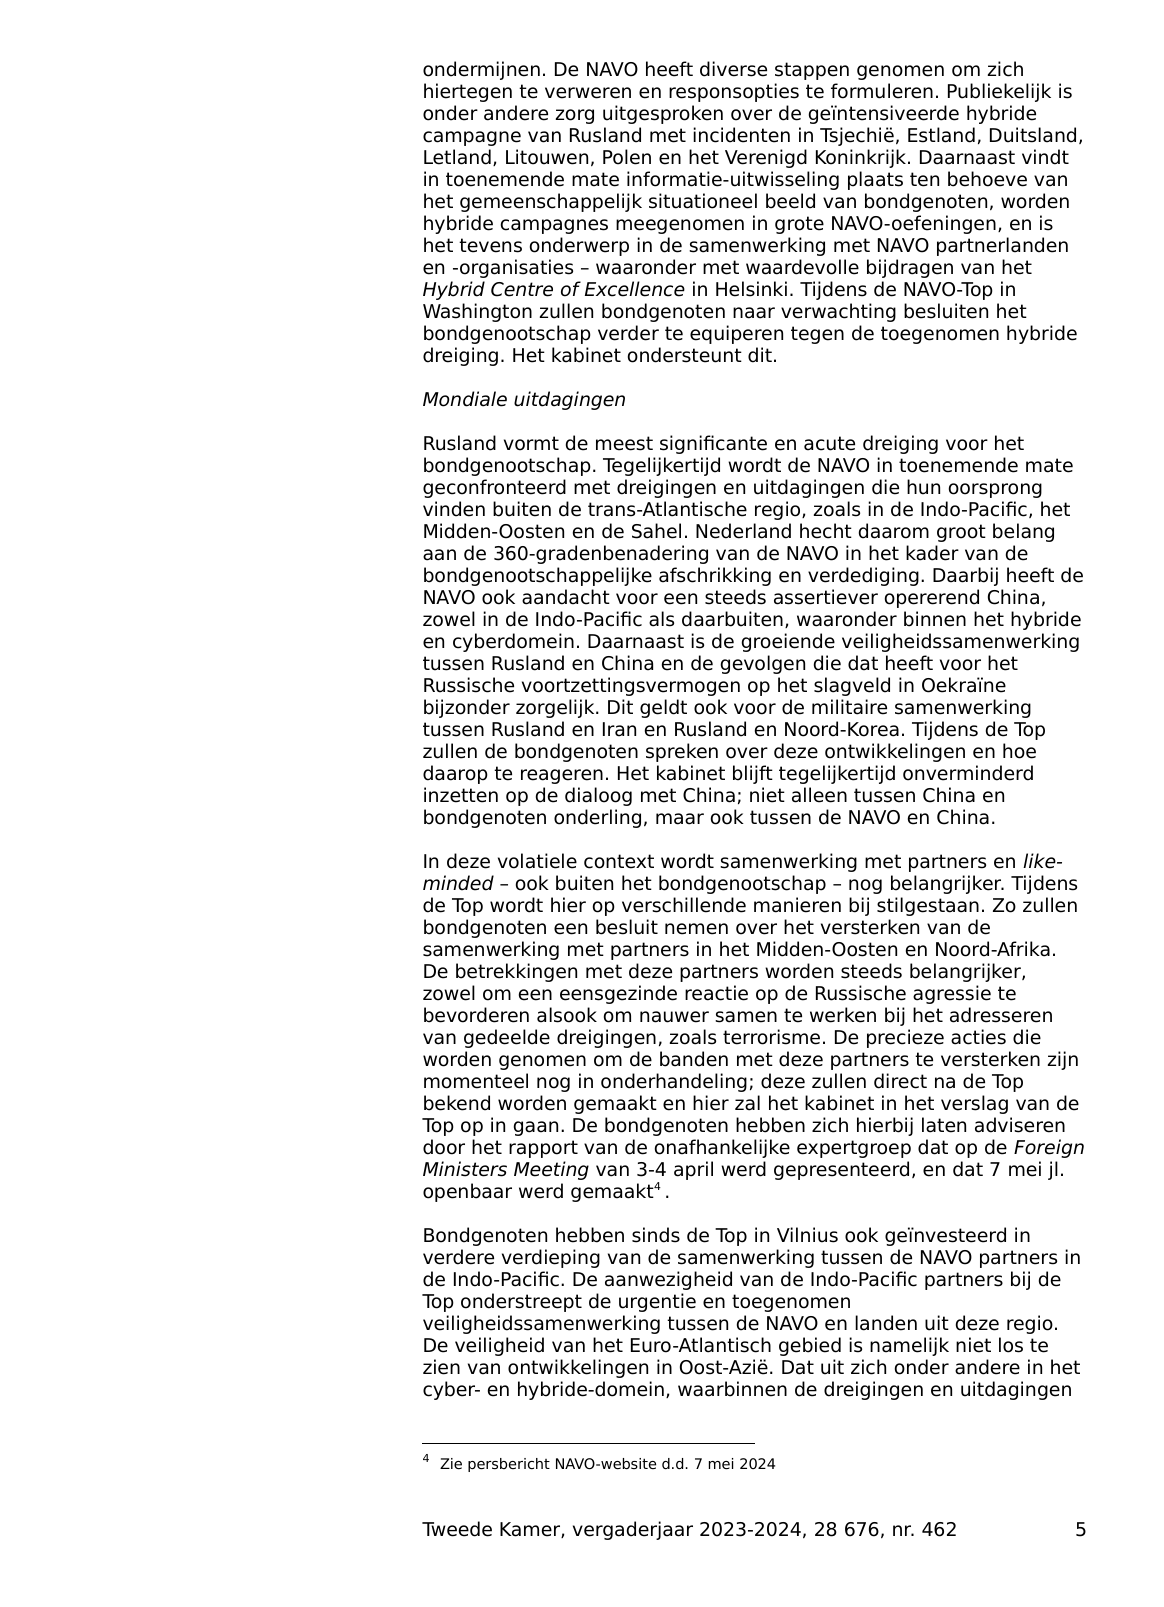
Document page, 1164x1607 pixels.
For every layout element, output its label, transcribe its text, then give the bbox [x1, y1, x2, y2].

text Rusland vormt de meest significante en acute dreiging voor het bondgenootschap. Tegelijkertijd wordt de NAVO in toenemende mate geconfronteerd met dreigingen en uitdagingen die hun oorsprong vinden buiten de trans-Atlantische regio, zoals in de Indo-Pacific, het Midden-Oosten en de Sahel. Nederland hecht daarom groot belang aan de 360-gradenbenadering van de NAVO in het kader van de bondgenootschappelijke afschrikking en verdediging. Daarbij heeft de NAVO ook aandacht voor een steeds assertiever opererend China, zowel in de Indo-Pacific als daarbuiten, waaronder binnen het hybride en cyberdomein. Daarnaast is de groeiende veiligheidssamenwerking tussen Rusland en China en de gevolgen die dat heeft voor het Russische voortzettingsvermogen op het slagveld in Oekraïne bijzonder zorgelijk. Dit geldt ook voor de militaire samenwerking tussen Rusland en Iran en Rusland en Noord-Korea. Tijdens de Top zullen de bondgenoten spreken over deze ontwikkelingen en hoe daarop te reageren. Het kabinet blijft tegelijkertijd onverminderd inzetten op de dialoog met China; niet alleen tussen China en bondgenoten onderling, maar ook tussen de NAVO en China. [422, 433, 1087, 829]
text In deze volatiele context wordt samenwerking met partners en like-minded – ook buiten het bondgenootschap – nog belangrijker. Tijdens de Top wordt hier op verschillende manieren bij stilgestaan. Zo zullen bondgenoten een besluit nemen over het versterken van de samenwerking met partners in het Midden-Oosten en Noord-Afrika. De betrekkingen met deze partners worden steeds belangrijker, zowel om een eensgezinde reactie op de Russische agressie te bevorderen alsook om nauwer samen te werken bij het adresseren van gedeelde dreigingen, zoals terrorisme. De precieze acties die worden genomen om de banden met deze partners te versterken zijn momenteel nog in onderhandeling; deze zullen direct na de Top bekend worden gemaakt en hier zal het kabinet in het verslag van de Top op in gaan. De bondgenoten hebben zich hierbij laten adviseren door het rapport van de onafhankelijke expertgroep dat op de Foreign Ministers Meeting van 3-4 april werd gepresenteerd, en dat 7 mei jl. openbaar werd gemaakt. [422, 851, 1087, 1203]
subtitle Mondiale uitdagingen [422, 389, 1087, 411]
text Zie persbericht NAVO-website d.d. 7 mei 2024 [422, 1452, 1087, 1474]
text ondermijnen. De NAVO heeft diverse stappen genomen om zich hiertegen te verweren en responsopties te formuleren. Publiekelijk is onder andere zorg uitgesproken over de geïntensiveerde hybride campagne van Rusland met incidenten in Tsjechië, Estland, Duitsland, Letland, Litouwen, Polen en het Verenigd Koninkrijk. Daarnaast vindt in toenemende mate informatie-uitwisseling plaats ten behoeve van het gemeenschappelijk situationeel beeld van bondgenoten, worden hybride campagnes meegenomen in grote NAVO-oefeningen, en is het tevens onderwerp in de samenwerking met NAVO partnerlanden en -organisaties – waaronder met waardevolle bijdragen van het Hybrid Centre of Excellence in Helsinki. Tijdens de NAVO-Top in Washington zullen bondgenoten naar verwachting besluiten het bondgenootschap verder te equiperen tegen de toegenomen hybride dreiging. Het kabinet ondersteunt dit. [422, 59, 1087, 367]
text Bondgenoten hebben sinds de Top in Vilnius ook geïnvesteerd in verdere verdieping van de samenwerking tussen de NAVO partners in de Indo-Pacific. De aanwezigheid van de Indo-Pacific partners bij de Top onderstreept de urgentie en toegenomen veiligheidssamenwerking tussen de NAVO en landen uit deze regio. De veiligheid van het Euro-Atlantisch gebied is namelijk niet los te zien van ontwikkelingen in Oost-Azië. Dat uit zich onder andere in het cyber- en hybride-domein, waarbinnen de dreigingen en uitdagingen [422, 1225, 1087, 1401]
